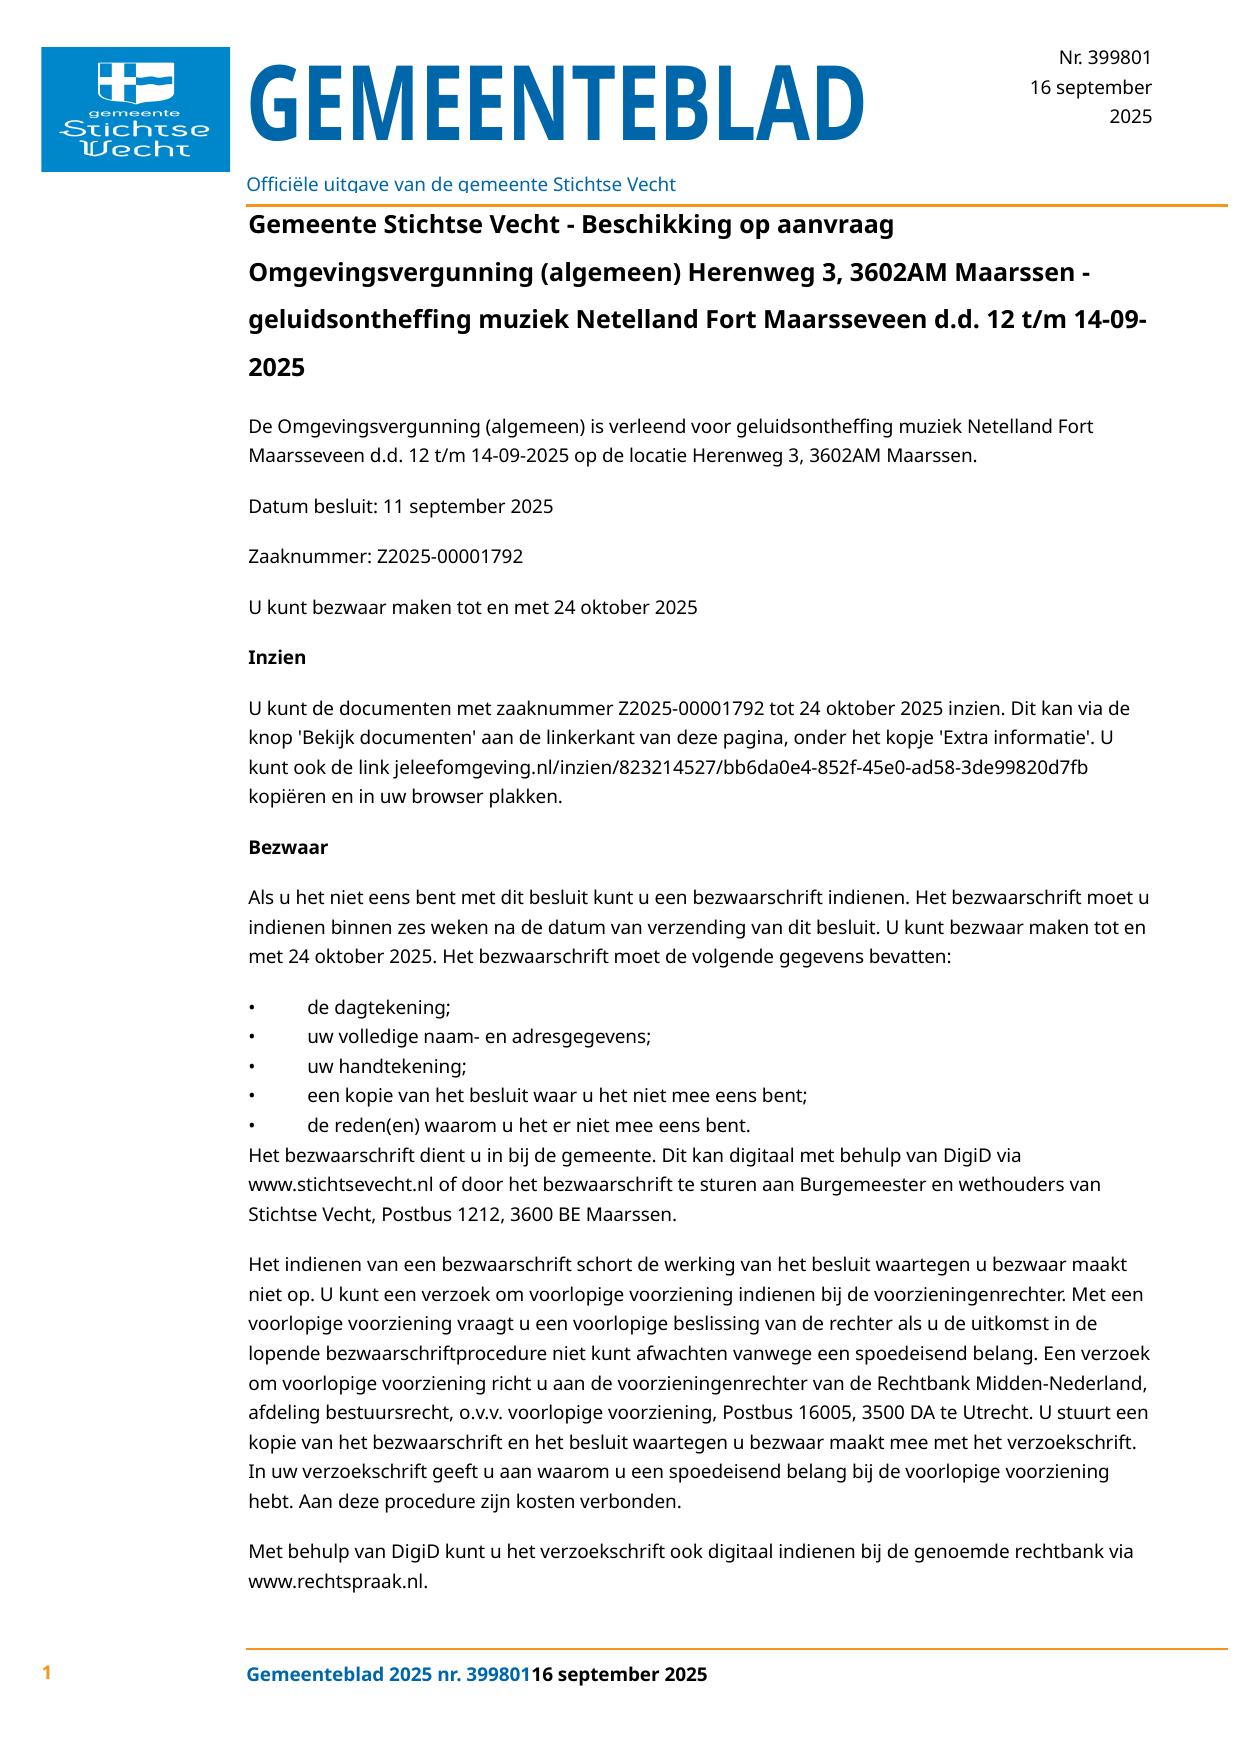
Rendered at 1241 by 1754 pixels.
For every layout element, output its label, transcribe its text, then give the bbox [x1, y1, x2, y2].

list uw volledige naam- en adresgegevens; [248, 1023, 1152, 1049]
text Als u het niet eens bent met dit besluit kunt u een bezwaarschrift indienen. Het bezwaarschrift moet u indienen binnen zes weken na de datum van verzending van dit besluit. U kunt bezwaar maken tot en met 24 oktober 2025. Het bezwaarschrift moet de volgende gegevens bevatten: [248, 884, 1152, 969]
list uw handtekening; [248, 1053, 1152, 1079]
list de dagtekening; [248, 994, 1152, 1020]
text Met behulp van DigiD kunt u het verzoekschrift ook digitaal indienen bij de genoemde rechtbank via www.rechtspraak.nl. [248, 1538, 1152, 1594]
text Bezwaar [248, 834, 1152, 860]
text Datum besluit: 11 september 2025 [248, 493, 1152, 519]
list de reden(en) waarom u het er niet mee eens bent. [248, 1112, 1152, 1138]
text Zaaknummer: Z2025-00001792 [248, 543, 1152, 569]
text De Omgevingsvergunning (algemeen) is verleend voor geluidsontheffing muziek Netelland Fort Maarsseveen d.d. 12 t/m 14-09-2025 op de locatie Herenweg 3, 3602AM Maarssen. [248, 413, 1152, 468]
list een kopie van het besluit waar u het niet mee eens bent; [248, 1083, 1152, 1108]
text Het bezwaarschrift dient u in bij de gemeente. Dit kan digitaal met behulp van DigiD via www.stichtsevecht.nl of door het bezwaarschrift te sturen aan Burgemeester en wethouders van Stichtse Vecht, Postbus 1212, 3600 BE Maarssen. [248, 1142, 1152, 1227]
picture [99, 63, 135, 101]
text Gemeente Stichtse Vecht - Beschikking op aanvraag Omgevingsvergunning (algemeen) Herenweg 3, 3602AM Maarssen - geluidsontheffing muziek Netelland Fort Maarsseveen d.d. 12 t/m 14-09-2025 [248, 207, 1152, 384]
picture [137, 63, 174, 103]
text U kunt de documenten met zaaknummer Z2025-00001792 tot 24 oktober 2025 inzien. Dit kan via de knop 'Bekijk documenten' aan de linkerkant van deze pagina, onder het kopje 'Extra informatie'. U kunt ook de link jeleefomgeving.nl/inzien/823214527/bb6da0e4-852f-45e0-ad58-3de99820d7fb kopiëren en in uw browser plakken. [248, 695, 1152, 809]
text U kunt bezwaar maken tot en met 24 oktober 2025 [248, 594, 1152, 620]
text Inzien [248, 644, 1152, 670]
text Het indienen van een bezwaarschrift schort de werking van het besluit waartegen u bezwaar maakt niet op. U kunt een verzoek om voorlopige voorziening indienen bij de voorzieningenrechter. Met een voorlopige voorziening vraagt u een voorlopige beslissing van de rechter als u de uitkomst in de lopende bezwaarschriftprocedure niet kunt afwachten vanwege een spoedeisend belang. Een verzoek om voorlopige voorziening richt u aan de voorzieningenrechter van de Rechtbank Midden-Nederland, afdeling bestuursrecht, o.v.v. voorlopige voorziening, Postbus 16005, 3500 DA te Utrecht. U stuurt een kopie van het bezwaarschrift en het besluit waartegen u bezwaar maakt mee met het verzoekschrift. In uw verzoekschrift geeft u aan waarom u een spoedeisend belang bij de voorlopige voorziening hebt. Aan deze procedure zijn kosten verbonden. [248, 1251, 1152, 1514]
